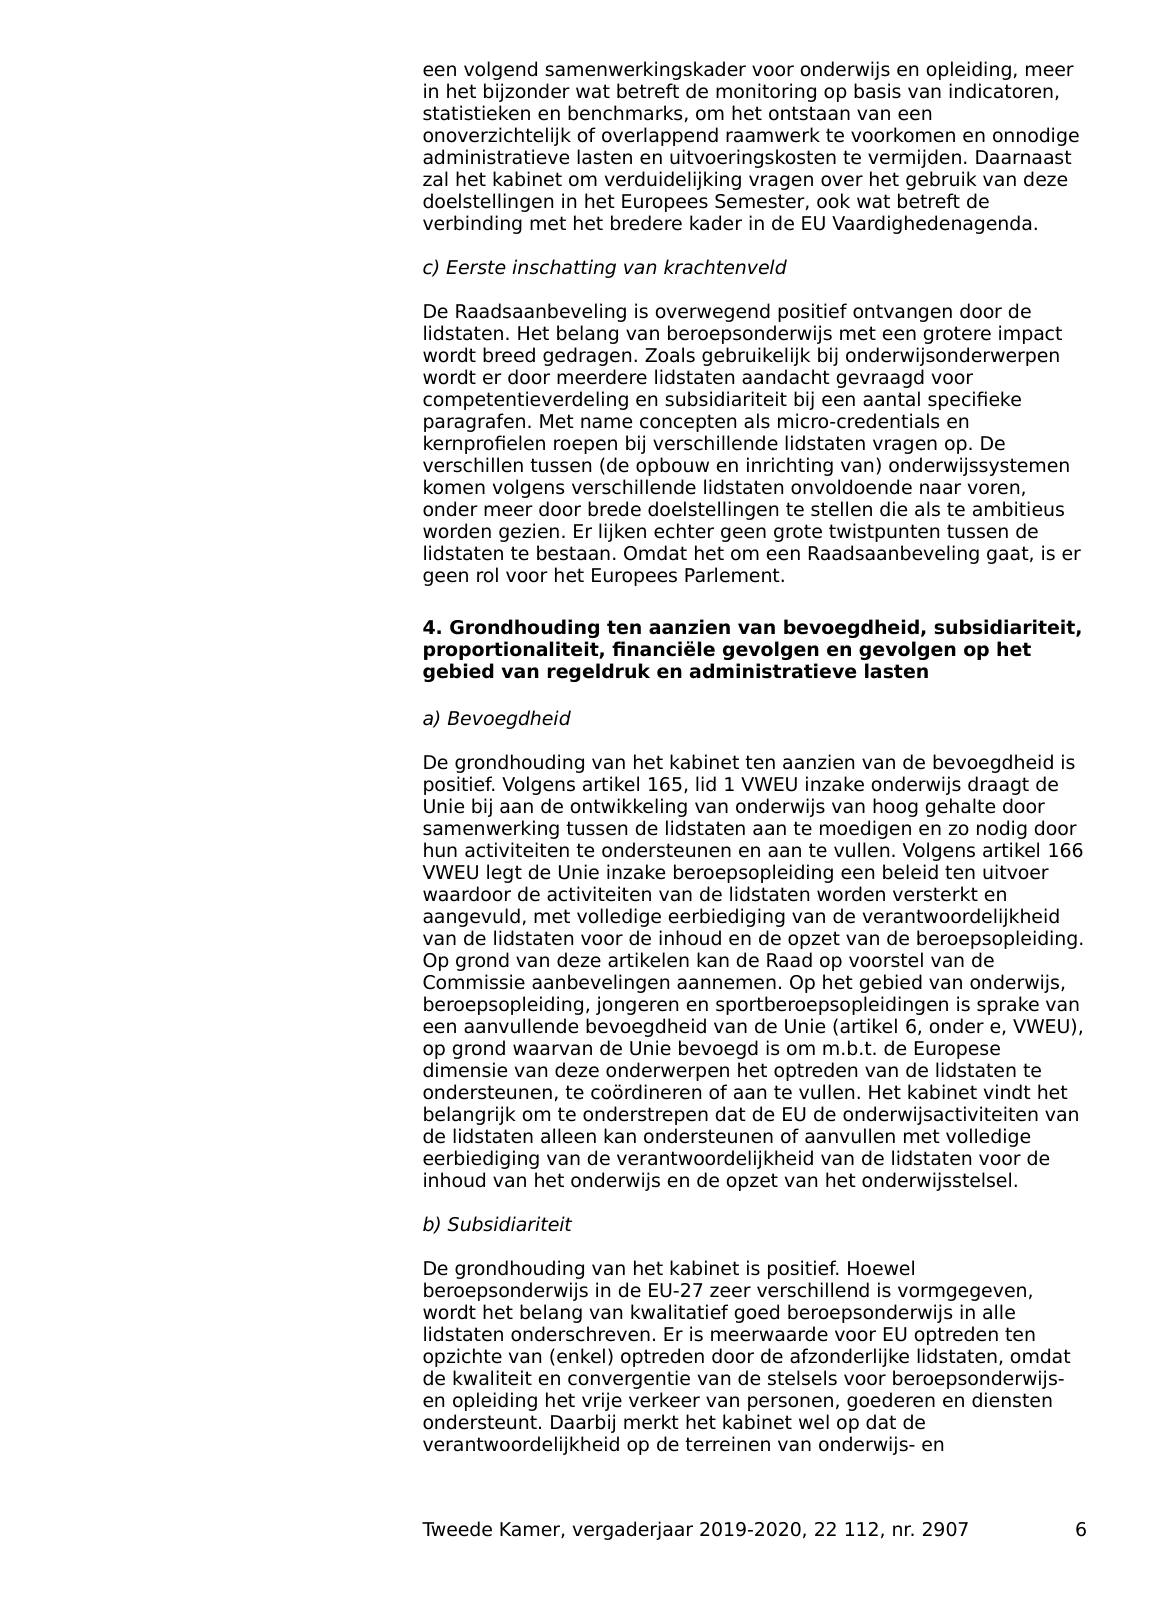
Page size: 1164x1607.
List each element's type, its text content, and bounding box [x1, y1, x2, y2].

subtitle a) Bevoegdheid [422, 708, 1087, 730]
text De Raadsaanbeveling is overwegend positief ontvangen door de lidstaten. Het belang van beroepsonderwijs met een grotere impact wordt breed gedragen. Zoals gebruikelijk bij onderwijsonderwerpen wordt er door meerdere lidstaten aandacht gevraagd voor competentieverdeling en subsidiariteit bij een aantal specifieke paragrafen. Met name concepten als micro-credentials en kernprofielen roepen bij verschillende lidstaten vragen op. De verschillen tussen (de opbouw en inrichting van) onderwijssystemen komen volgens verschillende lidstaten onvoldoende naar voren, onder meer door brede doelstellingen te stellen die als te ambitieus worden gezien. Er lijken echter geen grote twistpunten tussen de lidstaten te bestaan. Omdat het om een Raadsaanbeveling gaat, is er geen rol voor het Europees Parlement. [422, 301, 1087, 587]
subtitle 4. Grondhouding ten aanzien van bevoegdheid, subsidiariteit, proportionaliteit, financiële gevolgen en gevolgen op het gebied van regeldruk en administratieve lasten [422, 617, 1087, 683]
text De grondhouding van het kabinet is positief. Hoewel beroepsonderwijs in de EU-27 zeer verschillend is vormgegeven, wordt het belang van kwalitatief goed beroepsonderwijs in alle lidstaten onderschreven. Er is meerwaarde voor EU optreden ten opzichte van (enkel) optreden door de afzonderlijke lidstaten, omdat de kwaliteit en convergentie van de stelsels voor beroepsonderwijs- en opleiding het vrije verkeer van personen, goederen en diensten ondersteunt. Daarbij merkt het kabinet wel op dat de verantwoordelijkheid op de terreinen van onderwijs- en [422, 1258, 1087, 1456]
text een volgend samenwerkingskader voor onderwijs en opleiding, meer in het bijzonder wat betreft de monitoring op basis van indicatoren, statistieken en benchmarks, om het ontstaan van een onoverzichtelijk of overlappend raamwerk te voorkomen en onnodige administratieve lasten en uitvoeringskosten te vermijden. Daarnaast zal het kabinet om verduidelijking vragen over het gebruik van deze doelstellingen in het Europees Semester, ook wat betreft de verbinding met het bredere kader in de EU Vaardighedenagenda. [422, 59, 1087, 235]
subtitle c) Eerste inschatting van krachtenveld [422, 257, 1087, 279]
subtitle b) Subsidiariteit [422, 1214, 1087, 1236]
text De grondhouding van het kabinet ten aanzien van de bevoegdheid is positief. Volgens artikel 165, lid 1 VWEU inzake onderwijs draagt de Unie bij aan de ontwikkeling van onderwijs van hoog gehalte door samenwerking tussen de lidstaten aan te moedigen en zo nodig door hun activiteiten te ondersteunen en aan te vullen. Volgens artikel 166 VWEU legt de Unie inzake beroepsopleiding een beleid ten uitvoer waardoor de activiteiten van de lidstaten worden versterkt en aangevuld, met volledige eerbiediging van de verantwoordelijkheid van de lidstaten voor de inhoud en de opzet van de beroepsopleiding. Op grond van deze artikelen kan de Raad op voorstel van de Commissie aanbevelingen aannemen. Op het gebied van onderwijs, beroepsopleiding, jongeren en sportberoepsopleidingen is sprake van een aanvullende bevoegdheid van de Unie (artikel 6, onder e, VWEU), op grond waarvan de Unie bevoegd is om m.b.t. de Europese dimensie van deze onderwerpen het optreden van de lidstaten te ondersteunen, te coördineren of aan te vullen. Het kabinet vindt het belangrijk om te onderstrepen dat de EU de onderwijsactiviteiten van de lidstaten alleen kan ondersteunen of aanvullen met volledige eerbiediging van de verantwoordelijkheid van de lidstaten voor de inhoud van het onderwijs en de opzet van het onderwijsstelsel. [422, 752, 1087, 1192]
